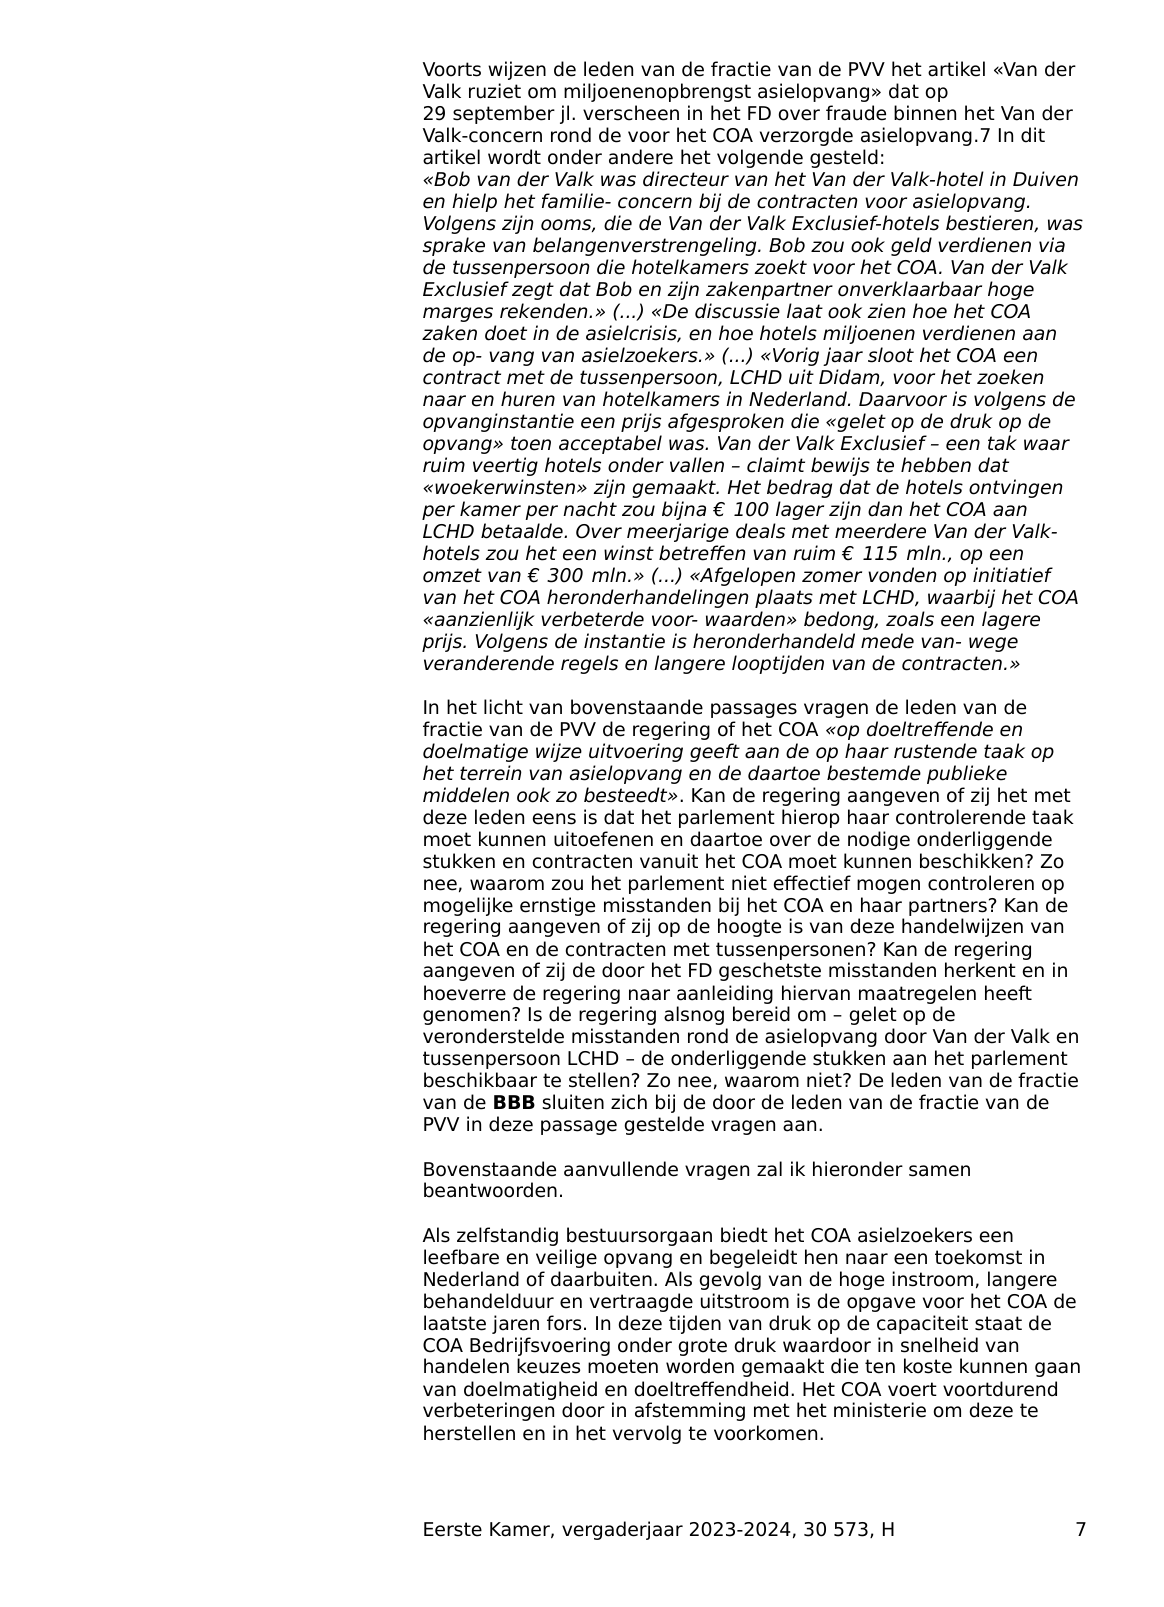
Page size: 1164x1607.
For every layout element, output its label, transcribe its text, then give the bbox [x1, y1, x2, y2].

text Als zelfstandig bestuursorgaan biedt het COA asielzoekers een leefbare en veilige opvang en begeleidt hen naar een toekomst in Nederland of daarbuiten. Als gevolg van de hoge instroom, langere behandelduur en vertraagde uitstroom is de opgave voor het COA de laatste jaren fors. In deze tijden van druk op de capaciteit staat de COA Bedrijfsvoering onder grote druk waardoor in snelheid van handelen keuzes moeten worden gemaakt die ten koste kunnen gaan van doelmatigheid en doeltreffendheid. Het COA voert voortdurend verbeteringen door in afstemming met het ministerie om deze te herstellen en in het vervolg te voorkomen. [422, 1224, 1087, 1444]
text «Bob van der Valk was directeur van het Van der Valk-hotel in Duiven en hielp het familie- concern bij de contracten voor asielopvang. Volgens zijn ooms, die de Van der Valk Exclusief-hotels bestieren, was sprake van belangenverstrengeling. Bob zou ook geld verdienen via de tussenpersoon die hotelkamers zoekt voor het COA. Van der Valk Exclusief zegt dat Bob en zijn zakenpartner onverklaarbaar hoge marges rekenden.» (...) «De discussie laat ook zien hoe het COA zaken doet in de asielcrisis, en hoe hotels miljoenen verdienen aan de op- vang van asielzoekers.» (...) «Vorig jaar sloot het COA een contract met de tussenpersoon, LCHD uit Didam, voor het zoeken naar en huren van hotelkamers in Nederland. Daarvoor is volgens de opvanginstantie een prijs afgesproken die «gelet op de druk op de opvang» toen acceptabel was. Van der Valk Exclusief – een tak waar ruim veertig hotels onder vallen – claimt bewijs te hebben dat «woekerwinsten» zijn gemaakt. Het bedrag dat de hotels ontvingen per kamer per nacht zou bijna € 100 lager zijn dan het COA aan LCHD betaalde. Over meerjarige deals met meerdere Van der Valk-hotels zou het een winst betreffen van ruim € 115 mln., op een omzet van € 300 mln.» (...) «Afgelopen zomer vonden op initiatief van het COA heronderhandelingen plaats met LCHD, waarbij het COA «aanzienlijk verbeterde voor- waarden» bedong, zoals een lagere prijs. Volgens de instantie is heronderhandeld mede van- wege veranderende regels en langere looptijden van de contracten.» [422, 169, 1087, 674]
text In het licht van bovenstaande passages vragen de leden van de fractie van de PVV de regering of het COA «op doeltreffende en doelmatige wijze uitvoering geeft aan de op haar rustende taak op het terrein van asielopvang en de daartoe bestemde publieke middelen ook zo besteedt». Kan de regering aangeven of zij het met deze leden eens is dat het parlement hierop haar controlerende taak moet kunnen uitoefenen en daartoe over de nodige onderliggende stukken en contracten vanuit het COA moet kunnen beschikken? Zo nee, waarom zou het parlement niet effectief mogen controleren op mogelijke ernstige misstanden bij het COA en haar partners? Kan de regering aangeven of zij op de hoogte is van deze handelwijzen van het COA en de contracten met tussenpersonen? Kan de regering aangeven of zij de door het FD geschetste misstanden herkent en in hoeverre de regering naar aanleiding hiervan maatregelen heeft genomen? Is de regering alsnog bereid om – gelet op de veronderstelde misstanden rond de asielopvang door Van der Valk en tussenpersoon LCHD – de onderliggende stukken aan het parlement beschikbaar te stellen? Zo nee, waarom niet? De leden van de fractie van de BBB sluiten zich bij de door de leden van de fractie van de PVV in deze passage gestelde vragen aan. [422, 697, 1087, 1136]
text Bovenstaande aanvullende vragen zal ik hieronder samen beantwoorden. [422, 1158, 1087, 1202]
text Voorts wijzen de leden van de fractie van de PVV het artikel «Van der Valk ruziet om miljoenenopbrengst asielopvang» dat op 29 september jl. verscheen in het FD over fraude binnen het Van der Valk-concern rond de voor het COA verzorgde asielopvang.7 In dit artikel wordt onder andere het volgende gesteld: [422, 59, 1087, 169]
